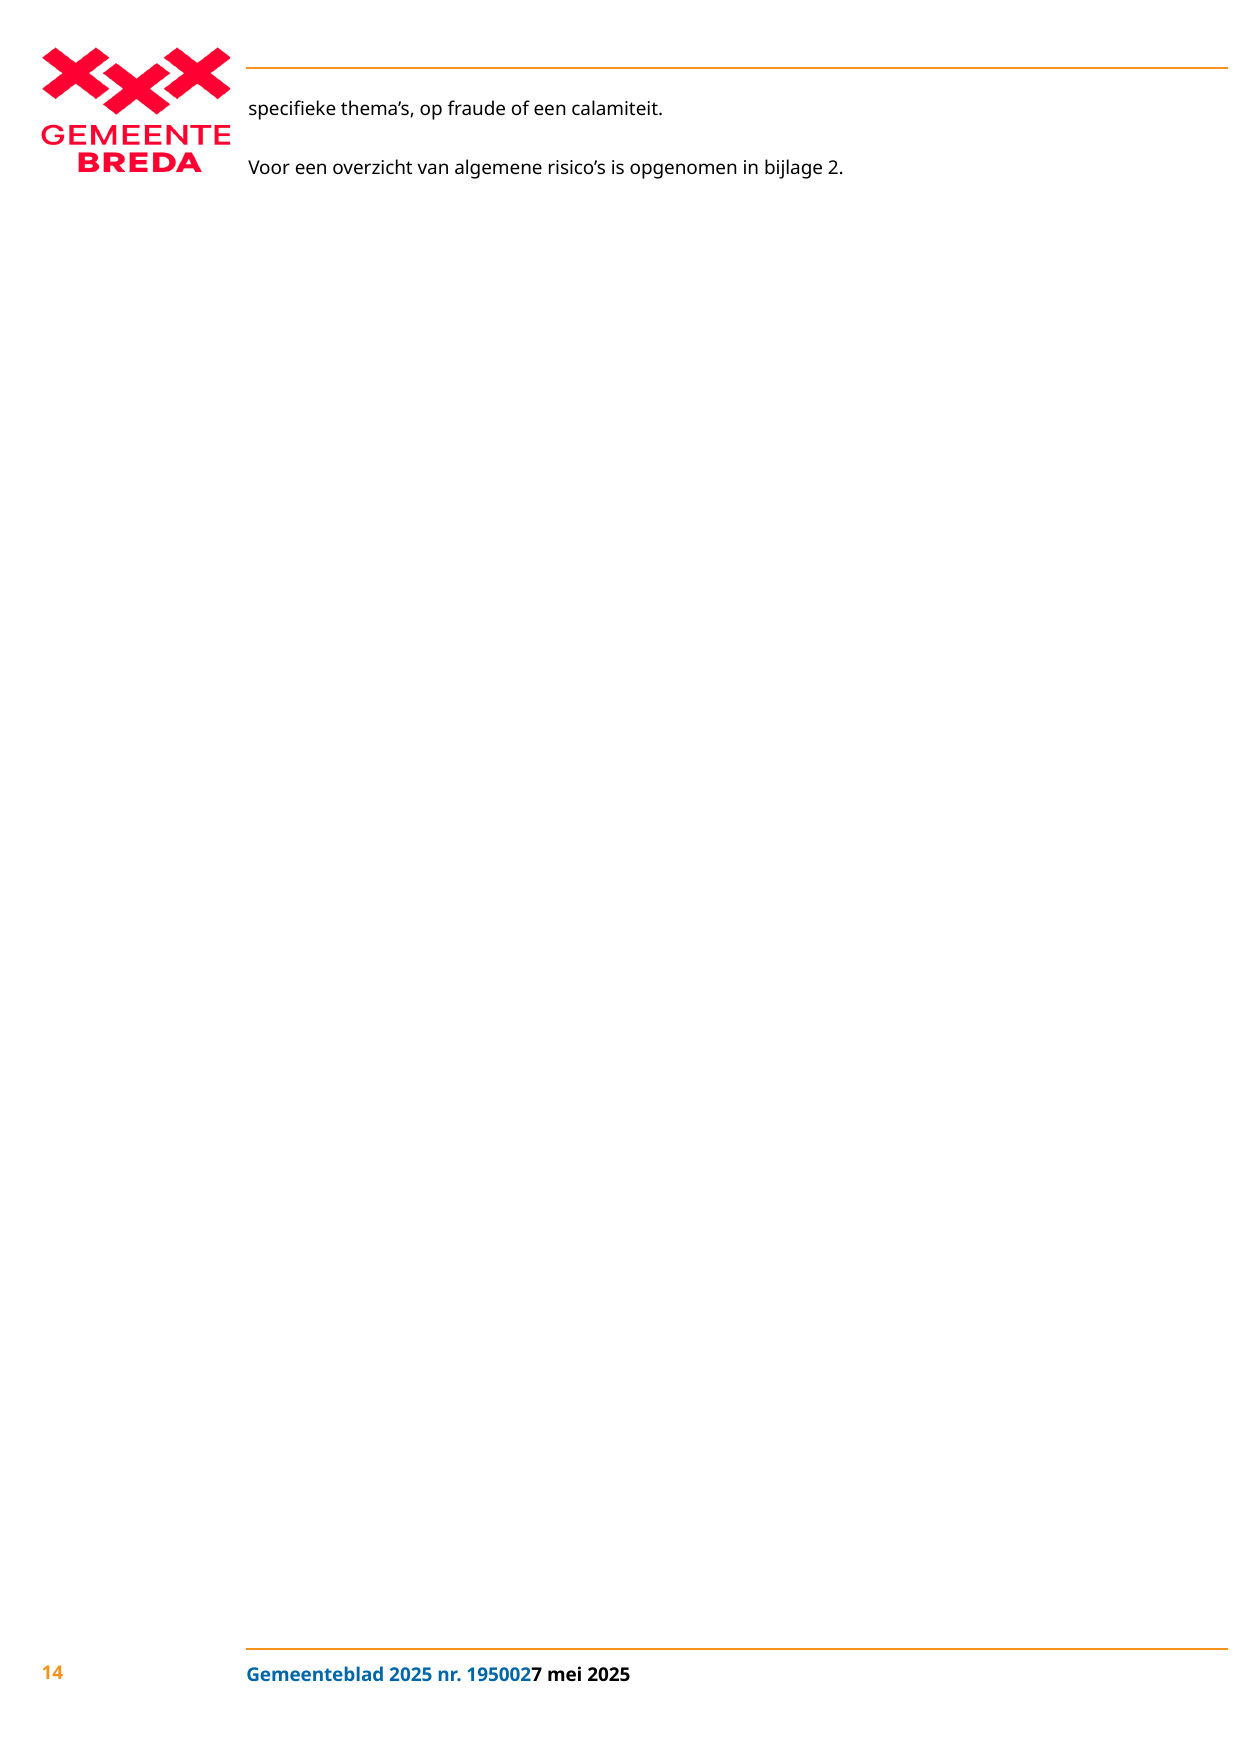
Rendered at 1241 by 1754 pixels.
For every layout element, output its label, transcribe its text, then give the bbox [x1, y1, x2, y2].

picture [41, 47, 231, 172]
text specifieke thema’s, op fraude of een calamiteit. [248, 95, 1152, 121]
text Voor een overzicht van algemene risico’s is opgenomen in bijlage 2. [248, 154, 1152, 180]
